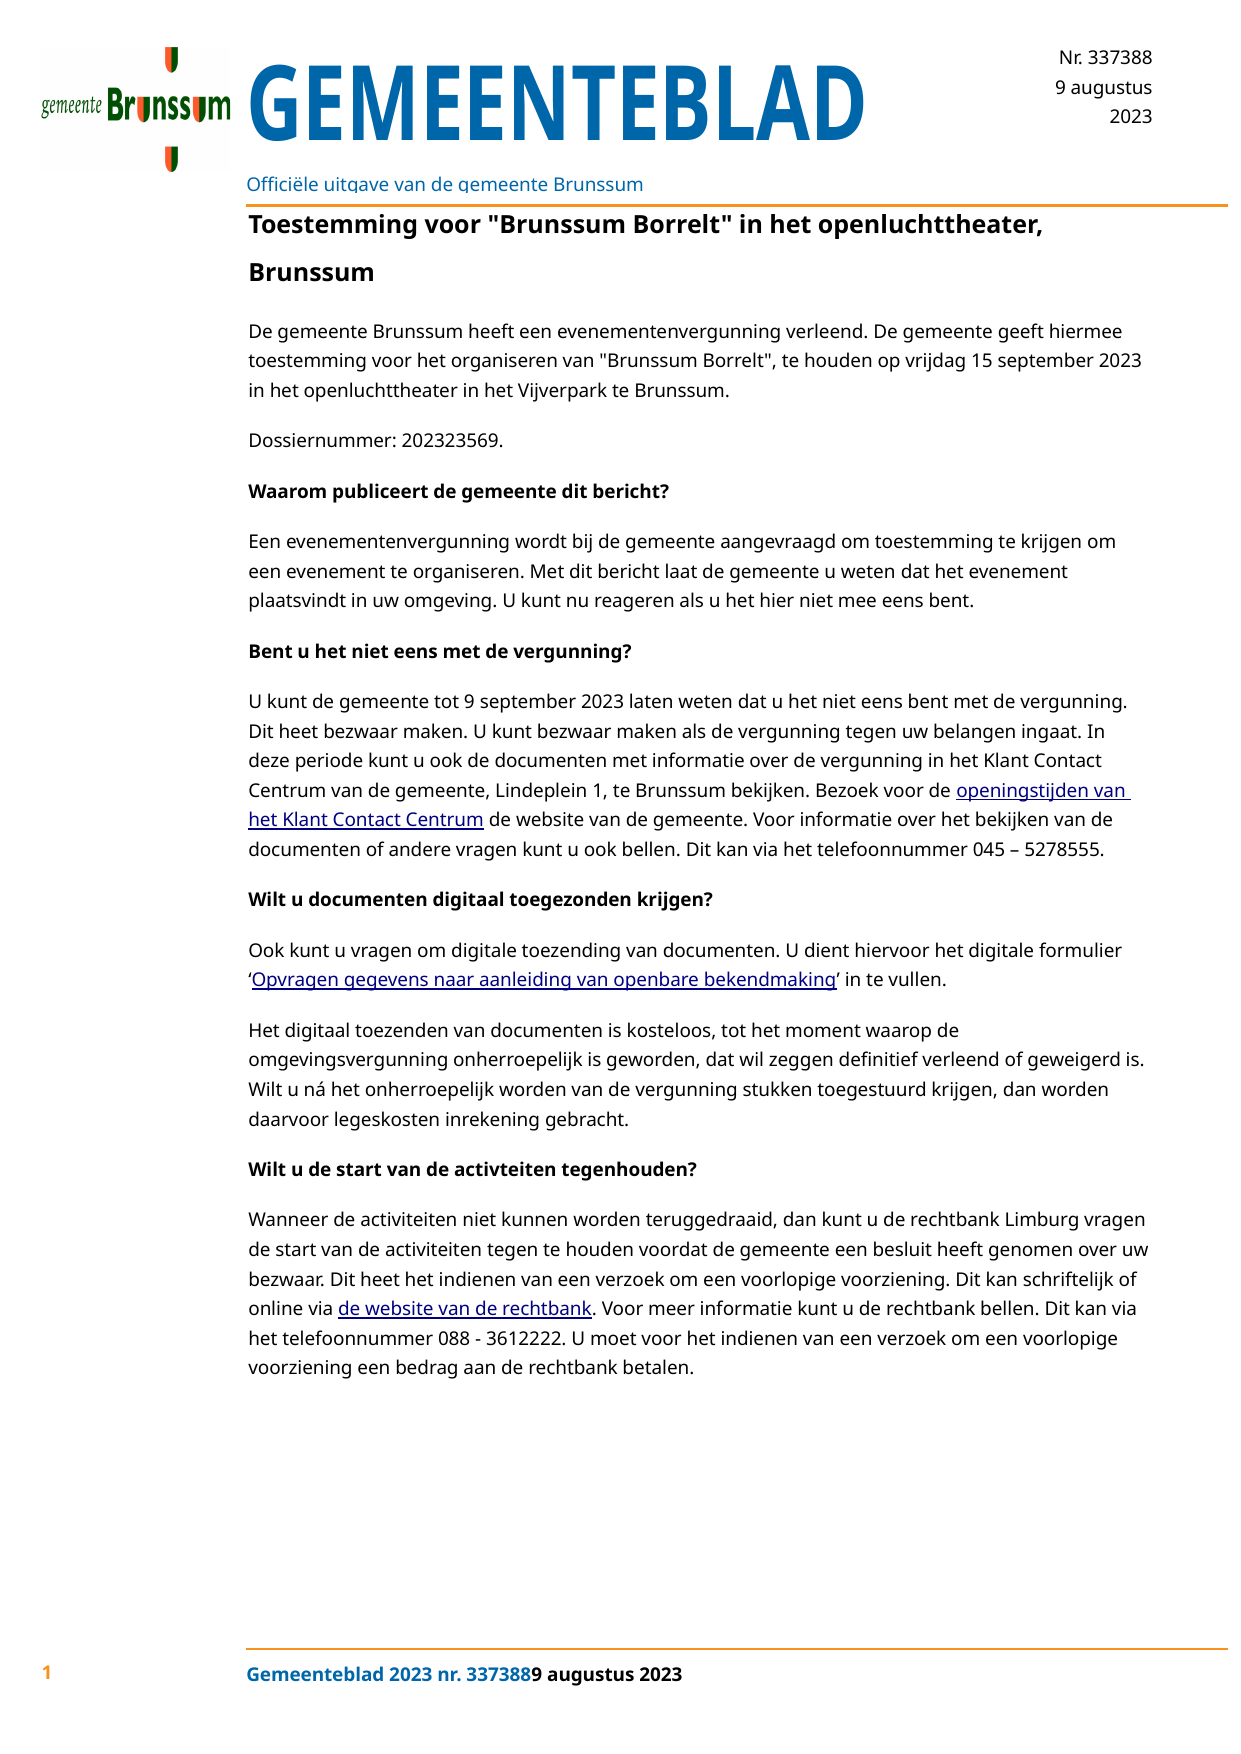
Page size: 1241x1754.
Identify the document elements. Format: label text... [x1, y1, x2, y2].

text Het digitaal toezenden van documenten is kosteloos, tot het moment waarop de omgevingsvergunning onherroepelijk is geworden, dat wil zeggen definitief verleend of geweigerd is. Wilt u ná het onherroepelijk worden van de vergunning stukken toegestuurd krijgen, dan worden daarvoor legeskosten inrekening gebracht. [248, 1017, 1152, 1132]
picture [41, 47, 231, 172]
text Wilt u documenten digitaal toegezonden krijgen? [248, 887, 1152, 912]
text Toestemming voor "Brunssum Borrelt" in het openluchttheater, Brunssum [248, 207, 1152, 288]
text Waarom publiceert de gemeente dit bericht? [248, 478, 1152, 504]
text Wilt u de start van de activteiten tegenhouden? [248, 1156, 1152, 1182]
text Een evenementenvergunning wordt bij de gemeente aangevraagd om toestemming te krijgen om een evenement te organiseren. Met dit bericht laat de gemeente u weten dat het evenement plaatsvindt in uw omgeving. U kunt nu reageren als u het hier niet mee eens bent. [248, 528, 1152, 613]
text Ook kunt u vragen om digitale toezending van documenten. U dient hiervoor het digitale formulier ‘Opvragen gegevens naar aanleiding van openbare bekendmaking’ in te vullen. [248, 937, 1152, 992]
text U kunt de gemeente tot 9 september 2023 laten weten dat u het niet eens bent met de vergunning. Dit heet bezwaar maken. U kunt bezwaar maken als de vergunning tegen uw belangen ingaat. In deze periode kunt u ook de documenten met informatie over de vergunning in het Klant Contact Centrum van de gemeente, Lindeplein 1, te Brunssum bekijken. Bezoek voor de openingstijden van het Klant Contact Centrum de website van de gemeente. Voor informatie over het bekijken van de documenten of andere vragen kunt u ook bellen. Dit kan via het telefoonnummer 045 – 5278555. [248, 688, 1152, 862]
text Bent u het niet eens met de vergunning? [248, 638, 1152, 664]
text De gemeente Brunssum heeft een evenementenvergunning verleend. De gemeente geeft hiermee toestemming voor het organiseren van "Brunssum Borrelt", te houden op vrijdag 15 september 2023 in het openluchttheater in het Vijverpark te Brunssum. [248, 318, 1152, 403]
text Wanneer de activiteiten niet kunnen worden teruggedraaid, dan kunt u de rechtbank Limburg vragen de start van de activiteiten tegen te houden voordat de gemeente een besluit heeft genomen over uw bezwaar. Dit heet het indienen van een verzoek om een voorlopige voorziening. Dit kan schriftelijk of online via de website van de rechtbank. Voor meer informatie kunt u de rechtbank bellen. Dit kan via het telefoonnummer 088 - 3612222. U moet voor het indienen van een verzoek om een voorlopige voorziening een bedrag aan de rechtbank betalen. [248, 1207, 1152, 1380]
text Dossiernummer: 202323569. [248, 427, 1152, 453]
